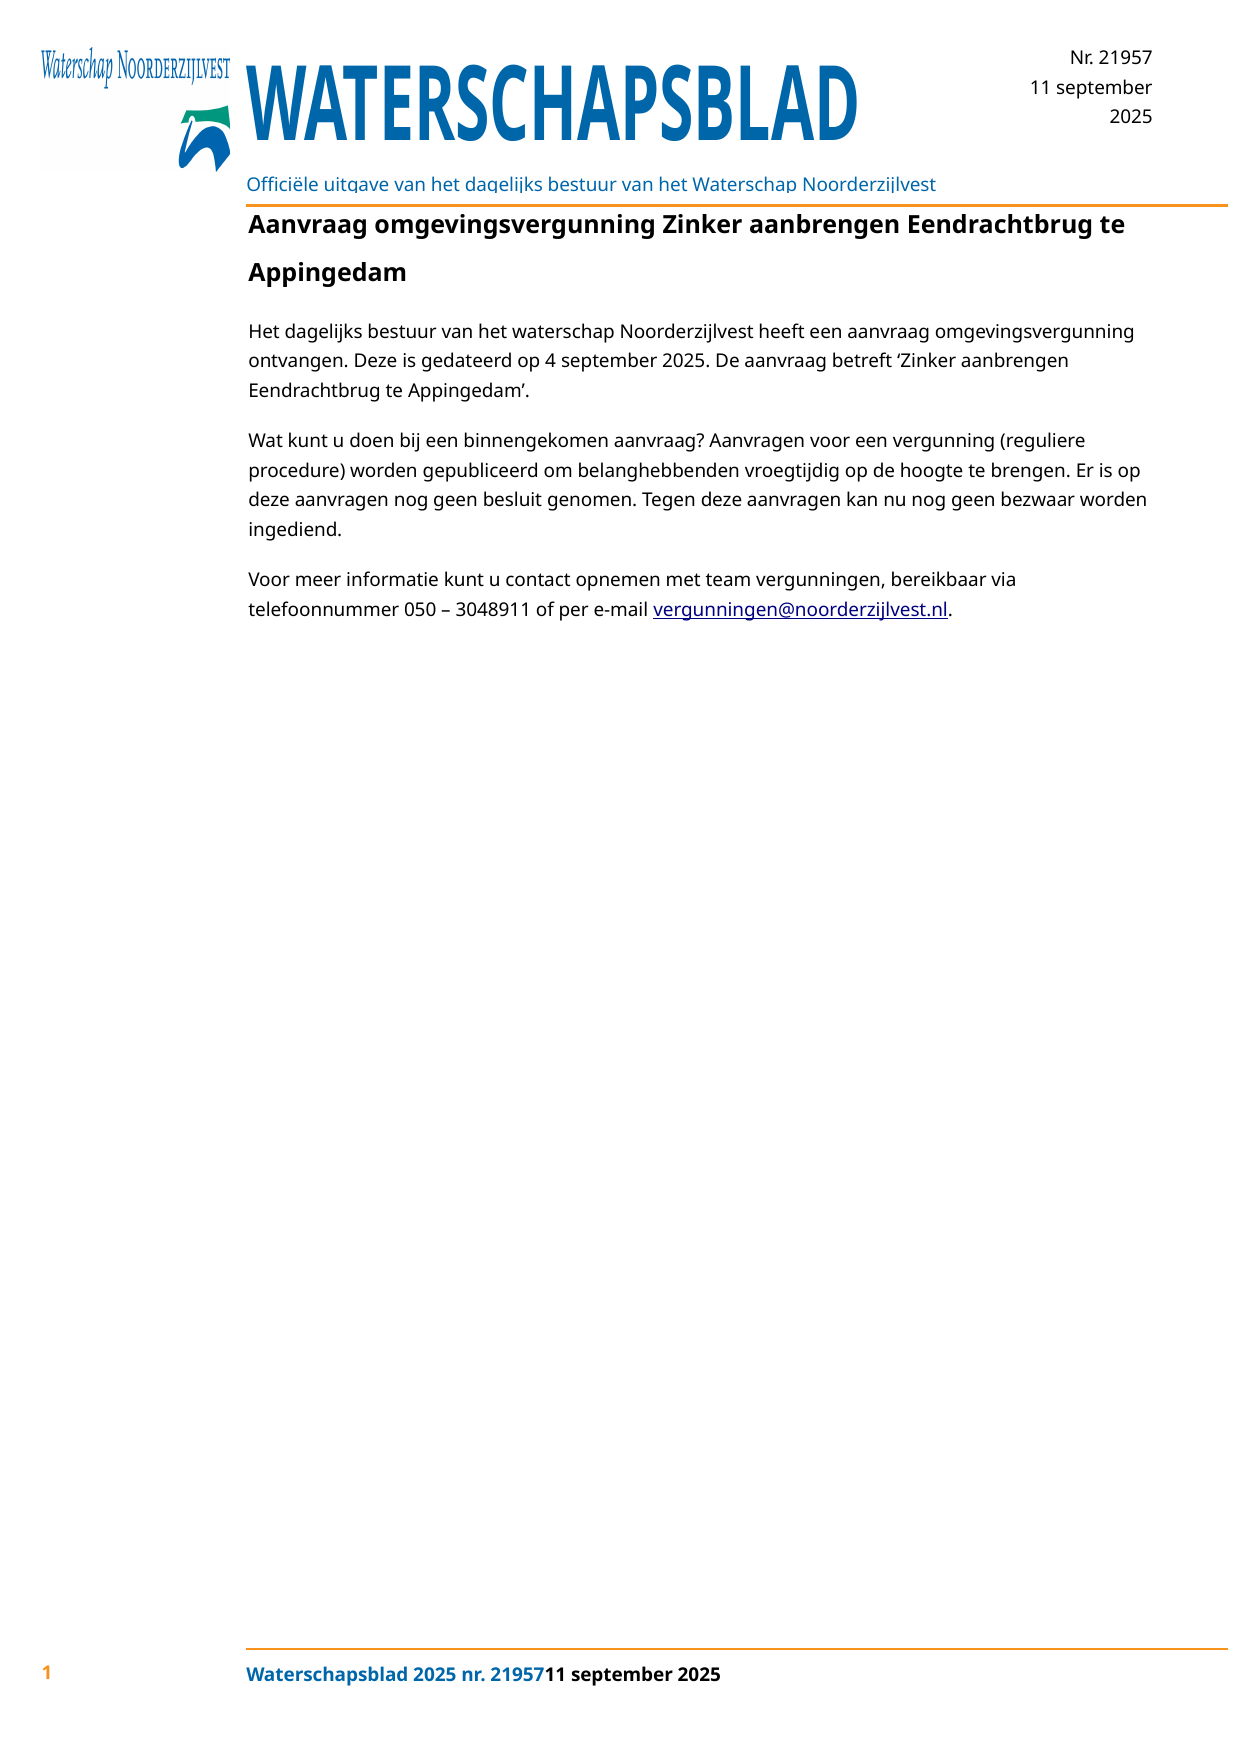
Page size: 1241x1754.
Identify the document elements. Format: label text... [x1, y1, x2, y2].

picture [41, 47, 231, 172]
text Aanvraag omgevingsvergunning Zinker aanbrengen Eendrachtbrug te Appingedam [248, 207, 1152, 288]
text Het dagelijks bestuur van het waterschap Noorderzijlvest heeft een aanvraag omgevingsvergunning ontvangen. Deze is gedateerd op 4 september 2025. De aanvraag betreft ‘Zinker aanbrengen Eendrachtbrug te Appingedam’. [248, 318, 1152, 403]
text Voor meer informatie kunt u contact opnemen met team vergunningen, bereikbaar via telefoonnummer 050 – 3048911 of per e-mail vergunningen@noorderzijlvest.nl. [248, 567, 1152, 622]
text Wat kunt u doen bij een binnengekomen aanvraag? Aanvragen voor een vergunning (reguliere procedure) worden gepubliceerd om belanghebbenden vroegtijdig op de hoogte te brengen. Er is op deze aanvragen nog geen besluit genomen. Tegen deze aanvragen kan nu nog geen bezwaar worden ingediend. [248, 427, 1152, 542]
